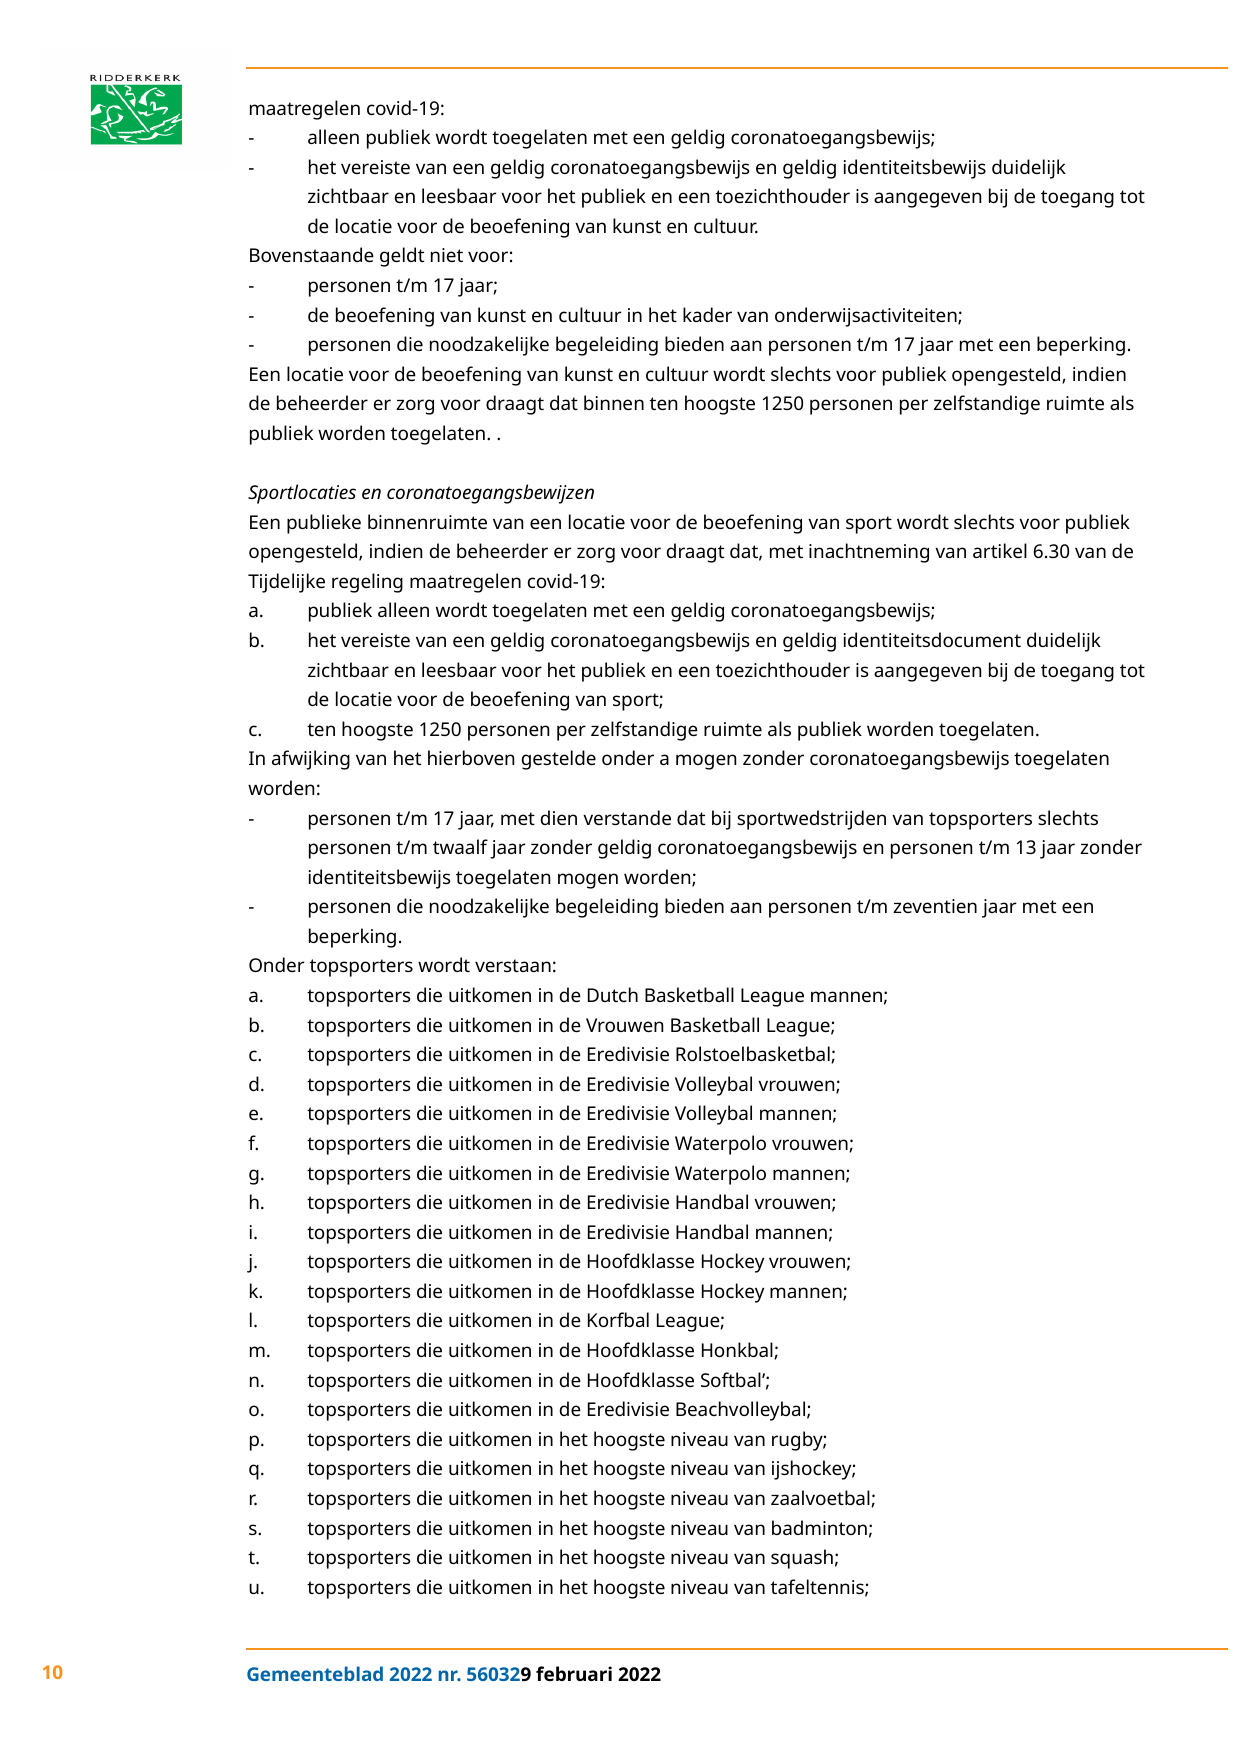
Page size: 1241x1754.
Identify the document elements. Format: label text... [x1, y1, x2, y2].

text Onder topsporters wordt verstaan: [248, 953, 1152, 978]
list topsporters die uitkomen in de Eredivisie Waterpolo mannen; [248, 1160, 1152, 1186]
list topsporters die uitkomen in de Eredivisie Handbal vrouwen; [248, 1189, 1152, 1215]
text maatregelen covid-19: [248, 95, 1152, 121]
list het vereiste van een geldig coronatoegangsbewijs en geldig identiteitsdocument duidelijk zichtbaar en leesbaar voor het publiek en een toezichthouder is aangegeven bij de toegang tot de locatie voor de beoefening van sport; [248, 627, 1152, 712]
list topsporters die uitkomen in het hoogste niveau van rugby; [248, 1426, 1152, 1452]
list topsporters die uitkomen in de Hoofdklasse Hockey vrouwen; [248, 1248, 1152, 1274]
text Sportlocaties en coronatoegangsbewijzen [248, 479, 1152, 505]
list topsporters die uitkomen in het hoogste niveau van badminton; [248, 1515, 1152, 1541]
list topsporters die uitkomen in het hoogste niveau van squash; [248, 1544, 1152, 1570]
list topsporters die uitkomen in de Vrouwen Basketball League; [248, 1012, 1152, 1038]
list topsporters die uitkomen in de Dutch Basketball League mannen; [248, 982, 1152, 1008]
list alleen publiek wordt toegelaten met een geldig coronatoegangsbewijs; [248, 124, 1152, 150]
list personen die noodzakelijke begeleiding bieden aan personen t/m zeventien jaar met een beperking. [248, 893, 1152, 949]
list de beoefening van kunst en cultuur in het kader van onderwijsactiviteiten; [248, 302, 1152, 328]
list topsporters die uitkomen in het hoogste niveau van zaalvoetbal; [248, 1485, 1152, 1511]
list topsporters die uitkomen in de Korfbal League; [248, 1308, 1152, 1333]
list ten hoogste 1250 personen per zelfstandige ruimte als publiek worden toegelaten. [248, 716, 1152, 742]
list topsporters die uitkomen in de Eredivisie Beachvolleybal; [248, 1396, 1152, 1422]
list publiek alleen wordt toegelaten met een geldig coronatoegangsbewijs; [248, 598, 1152, 623]
list topsporters die uitkomen in het hoogste niveau van ijshockey; [248, 1456, 1152, 1481]
list personen t/m 17 jaar; [248, 272, 1152, 298]
list topsporters die uitkomen in de Eredivisie Volleybal vrouwen; [248, 1071, 1152, 1097]
picture [41, 47, 231, 172]
text Een locatie voor de beoefening van kunst en cultuur wordt slechts voor publiek opengesteld, indien de beheerder er zorg voor draagt dat binnen ten hoogste 1250 personen per zelfstandige ruimte als publiek worden toegelaten. . [248, 361, 1152, 446]
list het vereiste van een geldig coronatoegangsbewijs en geldig identiteitsbewijs duidelijk zichtbaar en leesbaar voor het publiek en een toezichthouder is aangegeven bij de toegang tot de locatie voor de beoefening van kunst en cultuur. [248, 154, 1152, 239]
list personen t/m 17 jaar, met dien verstande dat bij sportwedstrijden van topsporters slechts personen t/m twaalf jaar zonder geldig coronatoegangsbewijs en personen t/m 13 jaar zonder identiteitsbewijs toegelaten mogen worden; [248, 805, 1152, 890]
list topsporters die uitkomen in de Eredivisie Rolstoelbasketbal; [248, 1041, 1152, 1067]
list topsporters die uitkomen in de Eredivisie Handbal mannen; [248, 1219, 1152, 1245]
list topsporters die uitkomen in de Eredivisie Volleybal mannen; [248, 1101, 1152, 1126]
list topsporters die uitkomen in het hoogste niveau van tafeltennis; [248, 1574, 1152, 1600]
text Bovenstaande geldt niet voor: [248, 243, 1152, 268]
text In afwijking van het hierboven gestelde onder a mogen zonder coronatoegangsbewijs toegelaten worden: [248, 746, 1152, 801]
list personen die noodzakelijke begeleiding bieden aan personen t/m 17 jaar met een beperking. [248, 331, 1152, 357]
list topsporters die uitkomen in de Eredivisie Waterpolo vrouwen; [248, 1130, 1152, 1156]
list topsporters die uitkomen in de Hoofdklasse Softbal’; [248, 1367, 1152, 1393]
list topsporters die uitkomen in de Hoofdklasse Hockey mannen; [248, 1278, 1152, 1304]
list topsporters die uitkomen in de Hoofdklasse Honkbal; [248, 1337, 1152, 1363]
text Een publieke binnenruimte van een locatie voor de beoefening van sport wordt slechts voor publiek opengesteld, indien de beheerder er zorg voor draagt dat, met inachtneming van artikel 6.30 van de Tijdelijke regeling maatregelen covid-19: [248, 509, 1152, 594]
